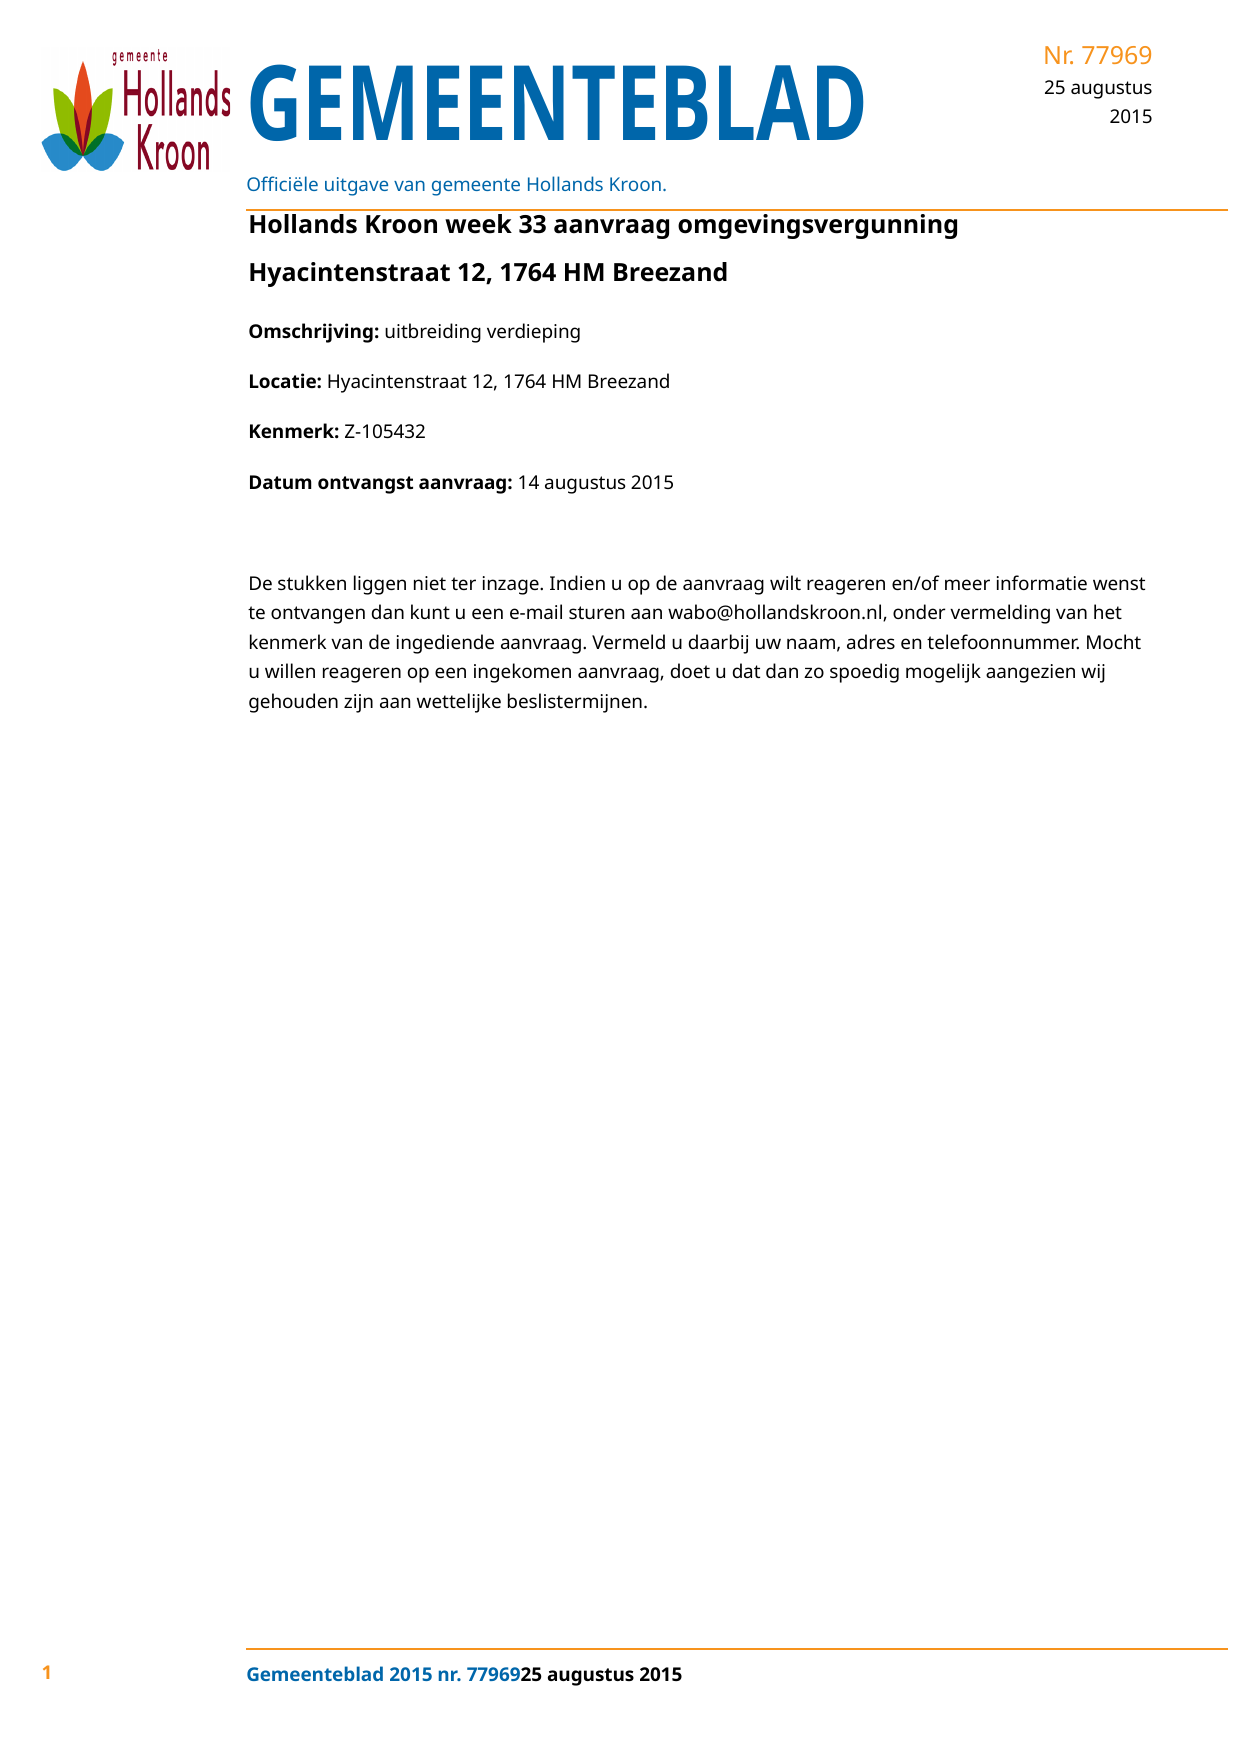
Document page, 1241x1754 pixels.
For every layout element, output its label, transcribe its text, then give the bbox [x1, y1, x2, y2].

text Omschrijving: uitbreiding verdieping [248, 318, 1152, 344]
text Datum ontvangst aanvraag: 14 augustus 2015 [248, 469, 1152, 495]
picture [41, 47, 231, 172]
text Locatie: Hyacintenstraat 12, 1764 HM Breezand [248, 368, 1152, 394]
text Hollands Kroon week 33 aanvraag omgevingsvergunning Hyacintenstraat 12, 1764 HM Breezand [248, 211, 1152, 288]
text Kenmerk: Z-105432 [248, 419, 1152, 444]
text De stukken liggen niet ter inzage. Indien u op de aanvraag wilt reageren en/of meer informatie wenst te ontvangen dan kunt u een e-mail sturen aan wabo@hollandskroon.nl, onder vermelding van het kenmerk van de ingediende aanvraag. Vermeld u daarbij uw naam, adres en telefoonnummer. Mocht u willen reageren op een ingekomen aanvraag, doet u dat dan zo spoedig mogelijk aangezien wij gehouden zijn aan wettelijke beslistermijnen. [248, 570, 1152, 714]
